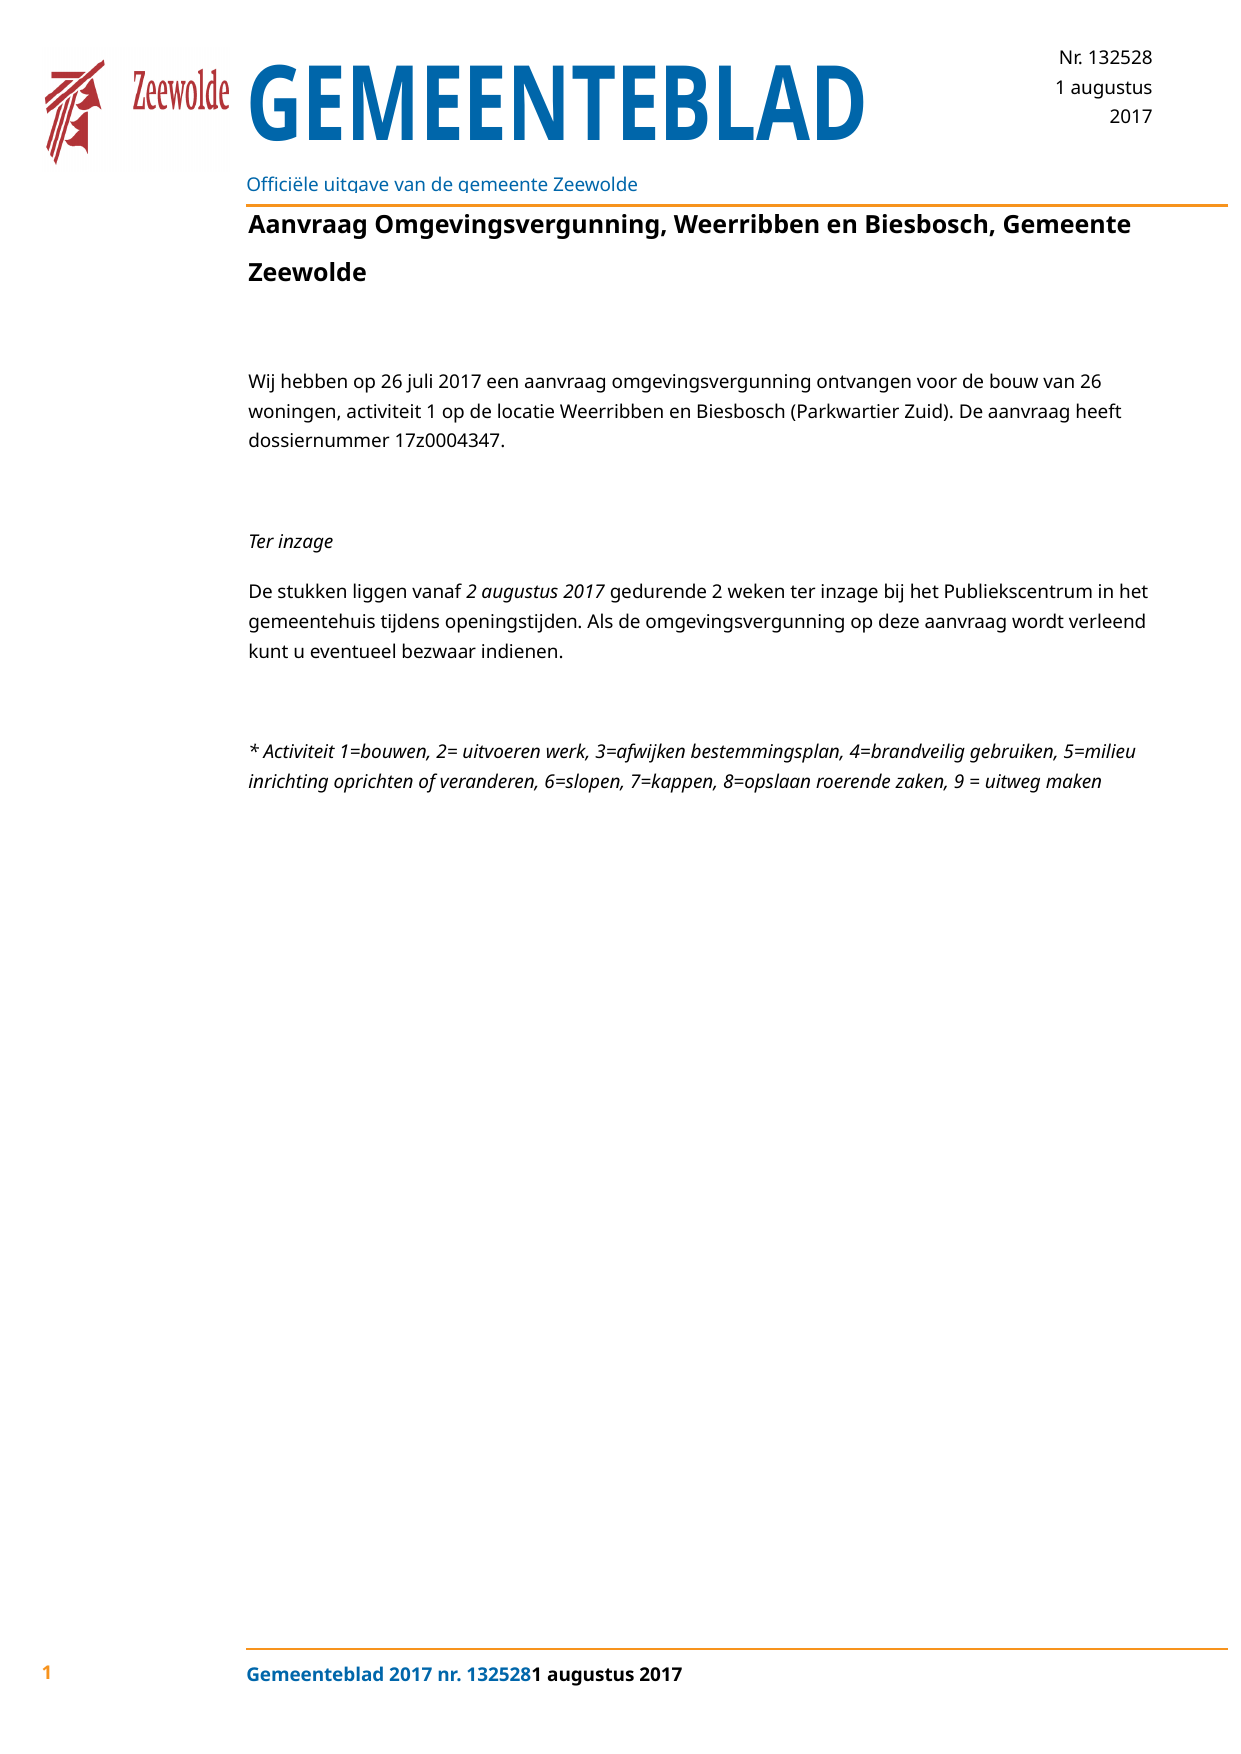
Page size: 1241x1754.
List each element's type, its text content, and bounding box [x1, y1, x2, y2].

text Ter inzage [248, 528, 1152, 554]
text * Activiteit 1=bouwen, 2= uitvoeren werk, 3=afwijken bestemmingsplan, 4=brandveilig gebruiken, 5=milieu inrichting oprichten of veranderen, 6=slopen, 7=kappen, 8=opslaan roerende zaken, 9 = uitweg maken [248, 739, 1152, 794]
picture [41, 47, 231, 172]
text De stukken liggen vanaf 2 augustus 2017 gedurende 2 weken ter inzage bij het Publiekscentrum in het gemeentehuis tijdens openingstijden. Als de omgevingsvergunning op deze aanvraag wordt verleend kunt u eventueel bezwaar indienen. [248, 579, 1152, 664]
text Aanvraag Omgevingsvergunning, Weerribben en Biesbosch, Gemeente Zeewolde [248, 207, 1152, 288]
text Wij hebben op 26 juli 2017 een aanvraag omgevingsvergunning ontvangen voor de bouw van 26 woningen, activiteit 1 op de locatie Weerribben en Biesbosch (Parkwartier Zuid). De aanvraag heeft dossiernummer 17z0004347. [248, 368, 1152, 453]
